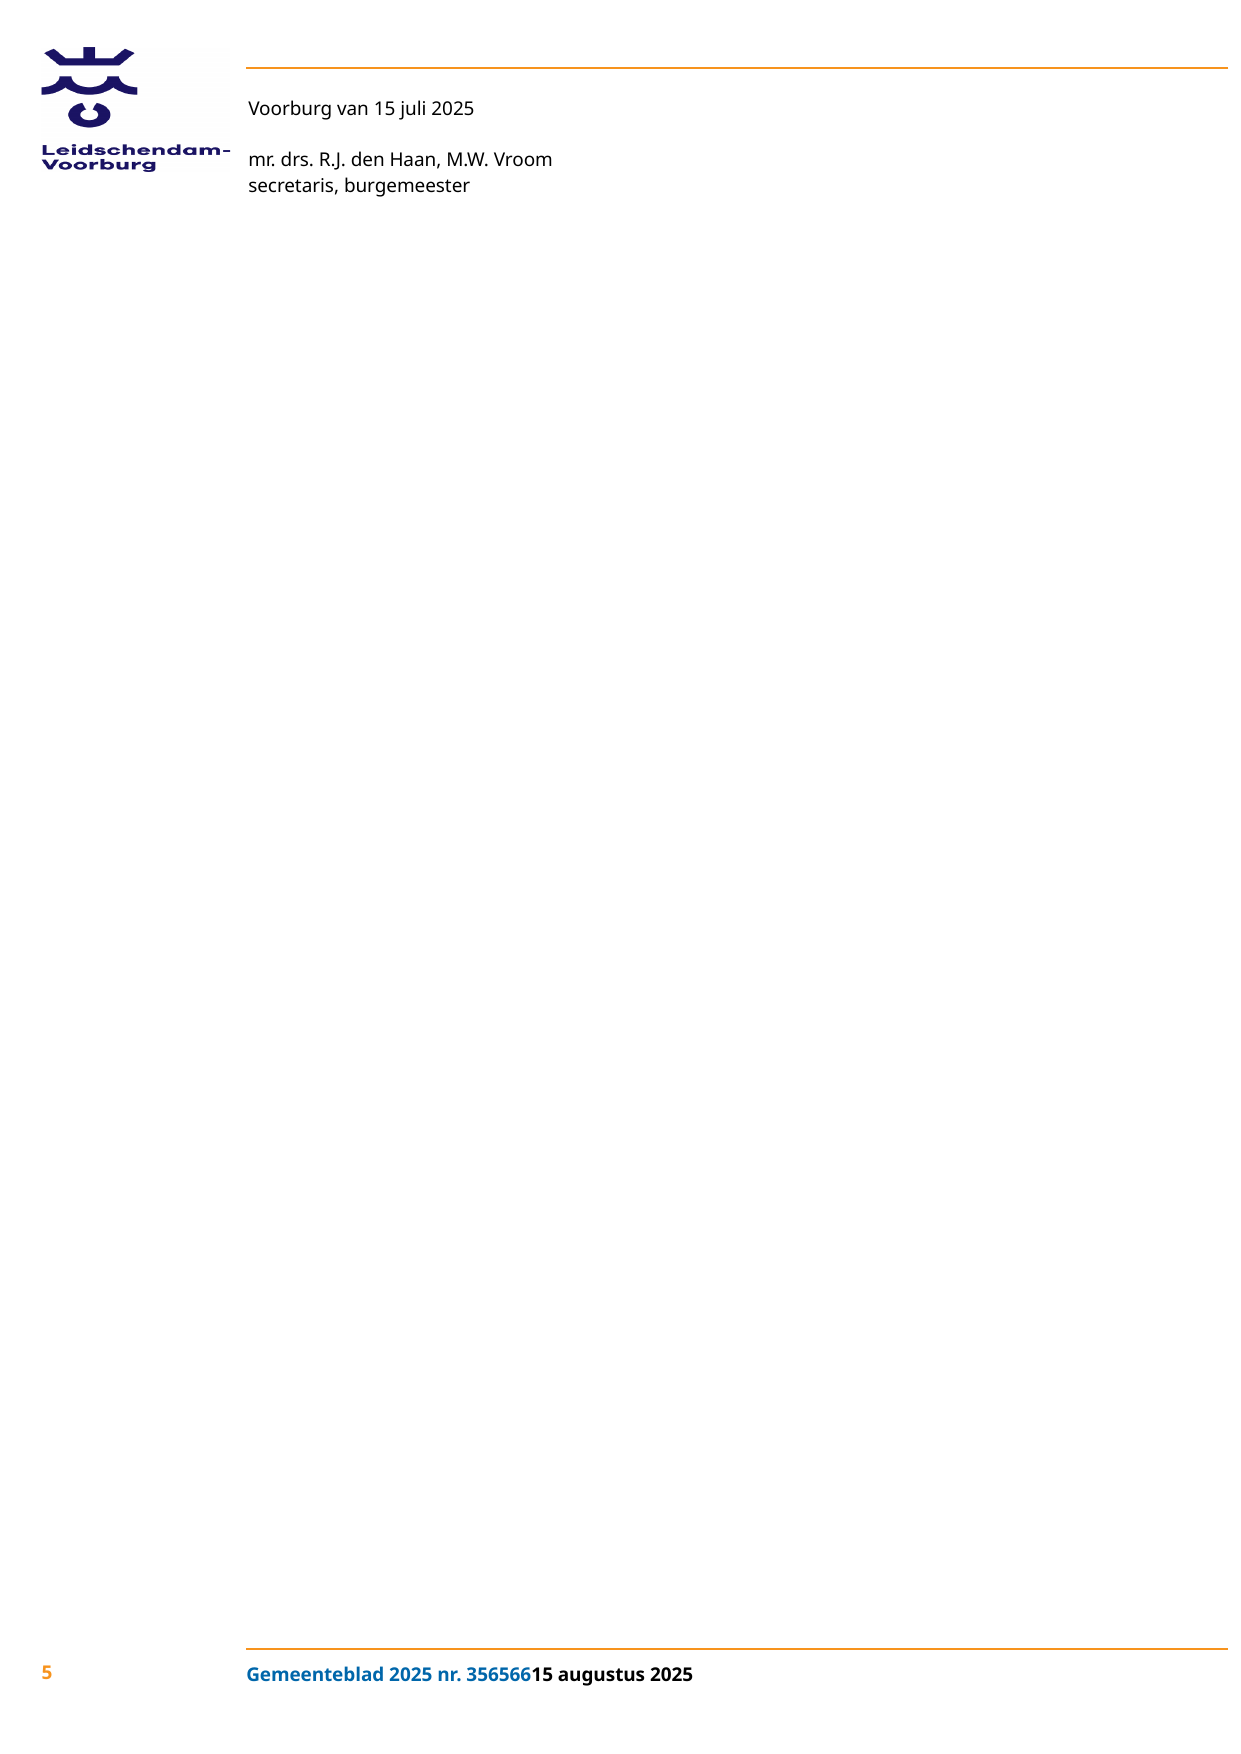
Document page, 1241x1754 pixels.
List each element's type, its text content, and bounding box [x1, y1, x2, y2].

picture [41, 47, 231, 172]
text secretaris, burgemeester [248, 172, 1152, 198]
text mr. drs. R.J. den Haan, M.W. Vroom [248, 146, 1152, 172]
text Voorburg van 15 juli 2025 [248, 95, 1152, 121]
